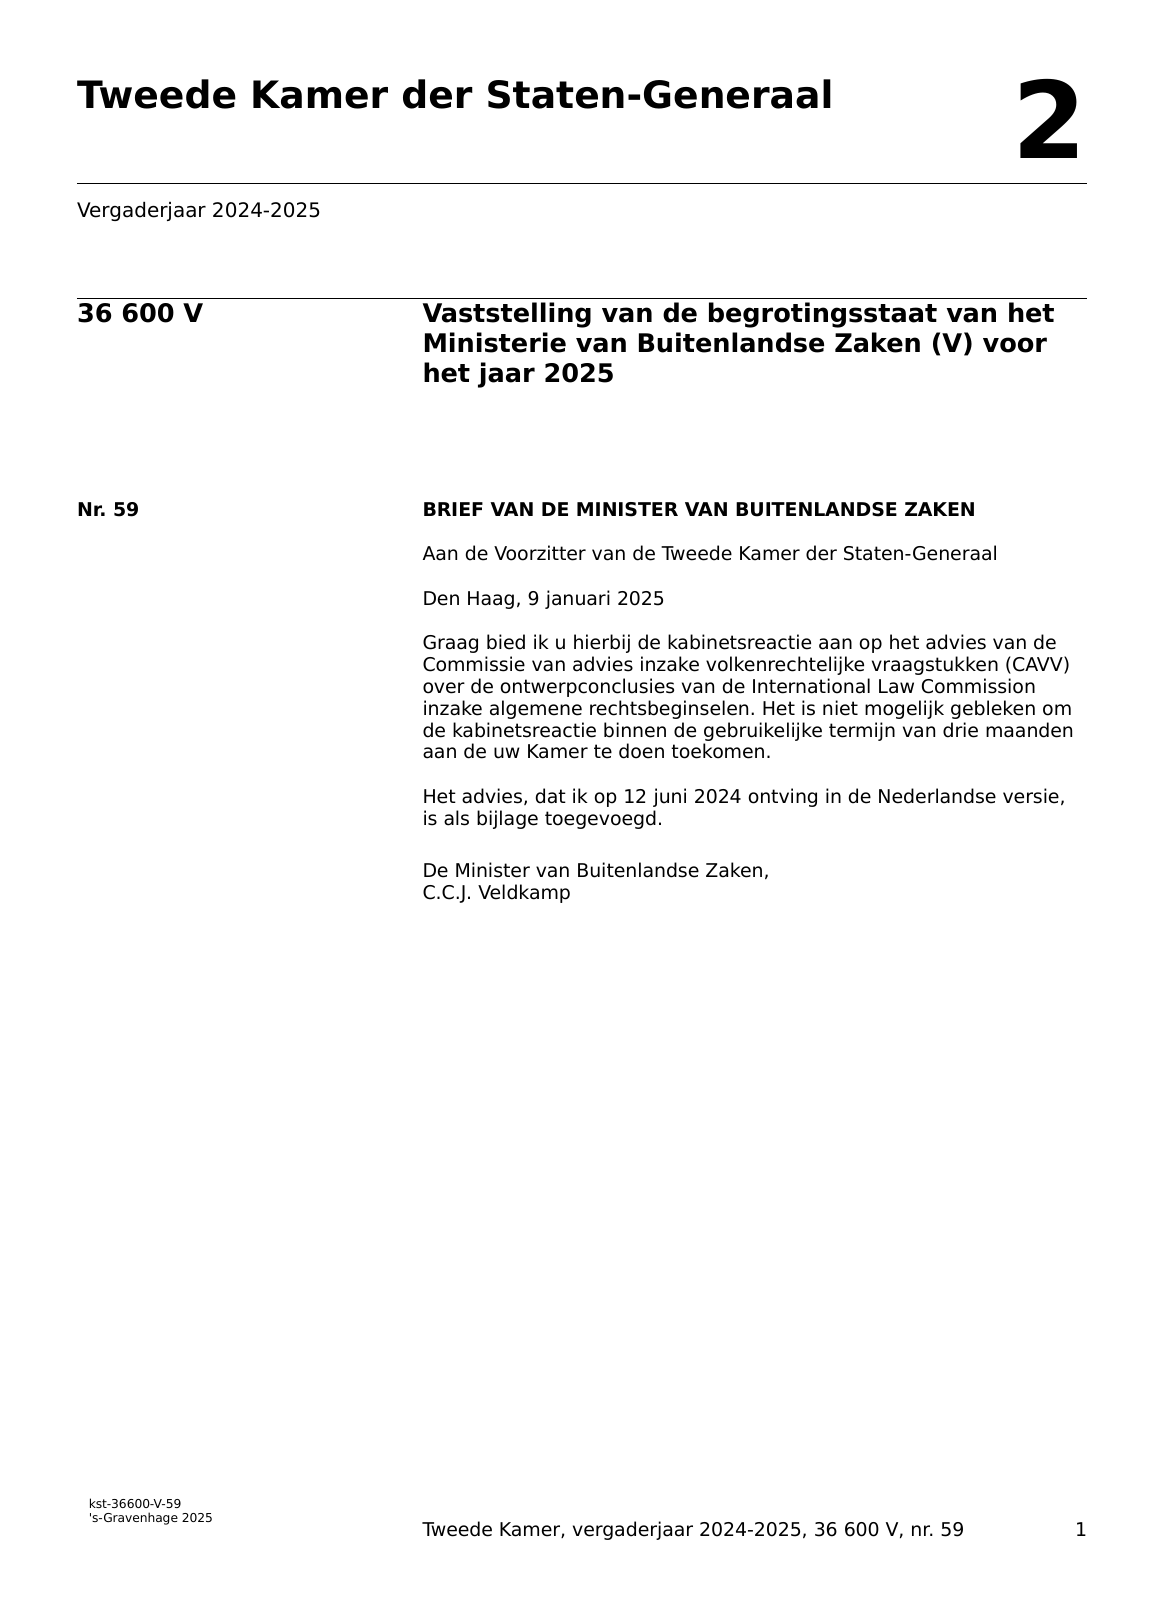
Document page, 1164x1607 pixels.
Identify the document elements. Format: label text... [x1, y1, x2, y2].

table_header 2 [886, 59, 1087, 183]
text kst-36600-V-59 [88, 1497, 323, 1511]
subtitle 36 600 V Vaststelling van de begrotingsstaat van het Ministerie van Buitenlandse Zaken (V) voor het jaar 2025 [77, 299, 1087, 388]
text 's-Gravenhage 2025 [88, 1511, 323, 1525]
text Aan de Voorzitter van de Tweede Kamer der Staten-Generaal [422, 543, 1087, 565]
text Het advies, dat ik op 12 juni 2024 ontving in de Nederlandse versie, is als bijlage toegevoegd. [422, 786, 1087, 829]
table_cell Vergaderjaar 2024-2025 [77, 184, 1087, 298]
table_header Tweede Kamer der Staten-Generaal [77, 59, 886, 183]
subtitle Nr. 59 BRIEF VAN DE MINISTER VAN BUITENLANDSE ZAKEN [77, 499, 1087, 521]
text Den Haag, 9 januari 2025 [422, 587, 1087, 609]
text Graag bied ik u hierbij de kabinetsreactie aan op het advies van de Commissie van advies inzake volkenrechtelijke vraagstukken (CAVV) over de ontwerpconclusies van de International Law Commission inzake algemene rechtsbeginselen. Het is niet mogelijk gebleken om de kabinetsreactie binnen de gebruikelijke termijn van drie maanden aan de uw Kamer te doen toekomen. [422, 632, 1087, 763]
text De Minister van Buitenlandse Zaken, C.C.J. Veldkamp [422, 859, 1087, 903]
